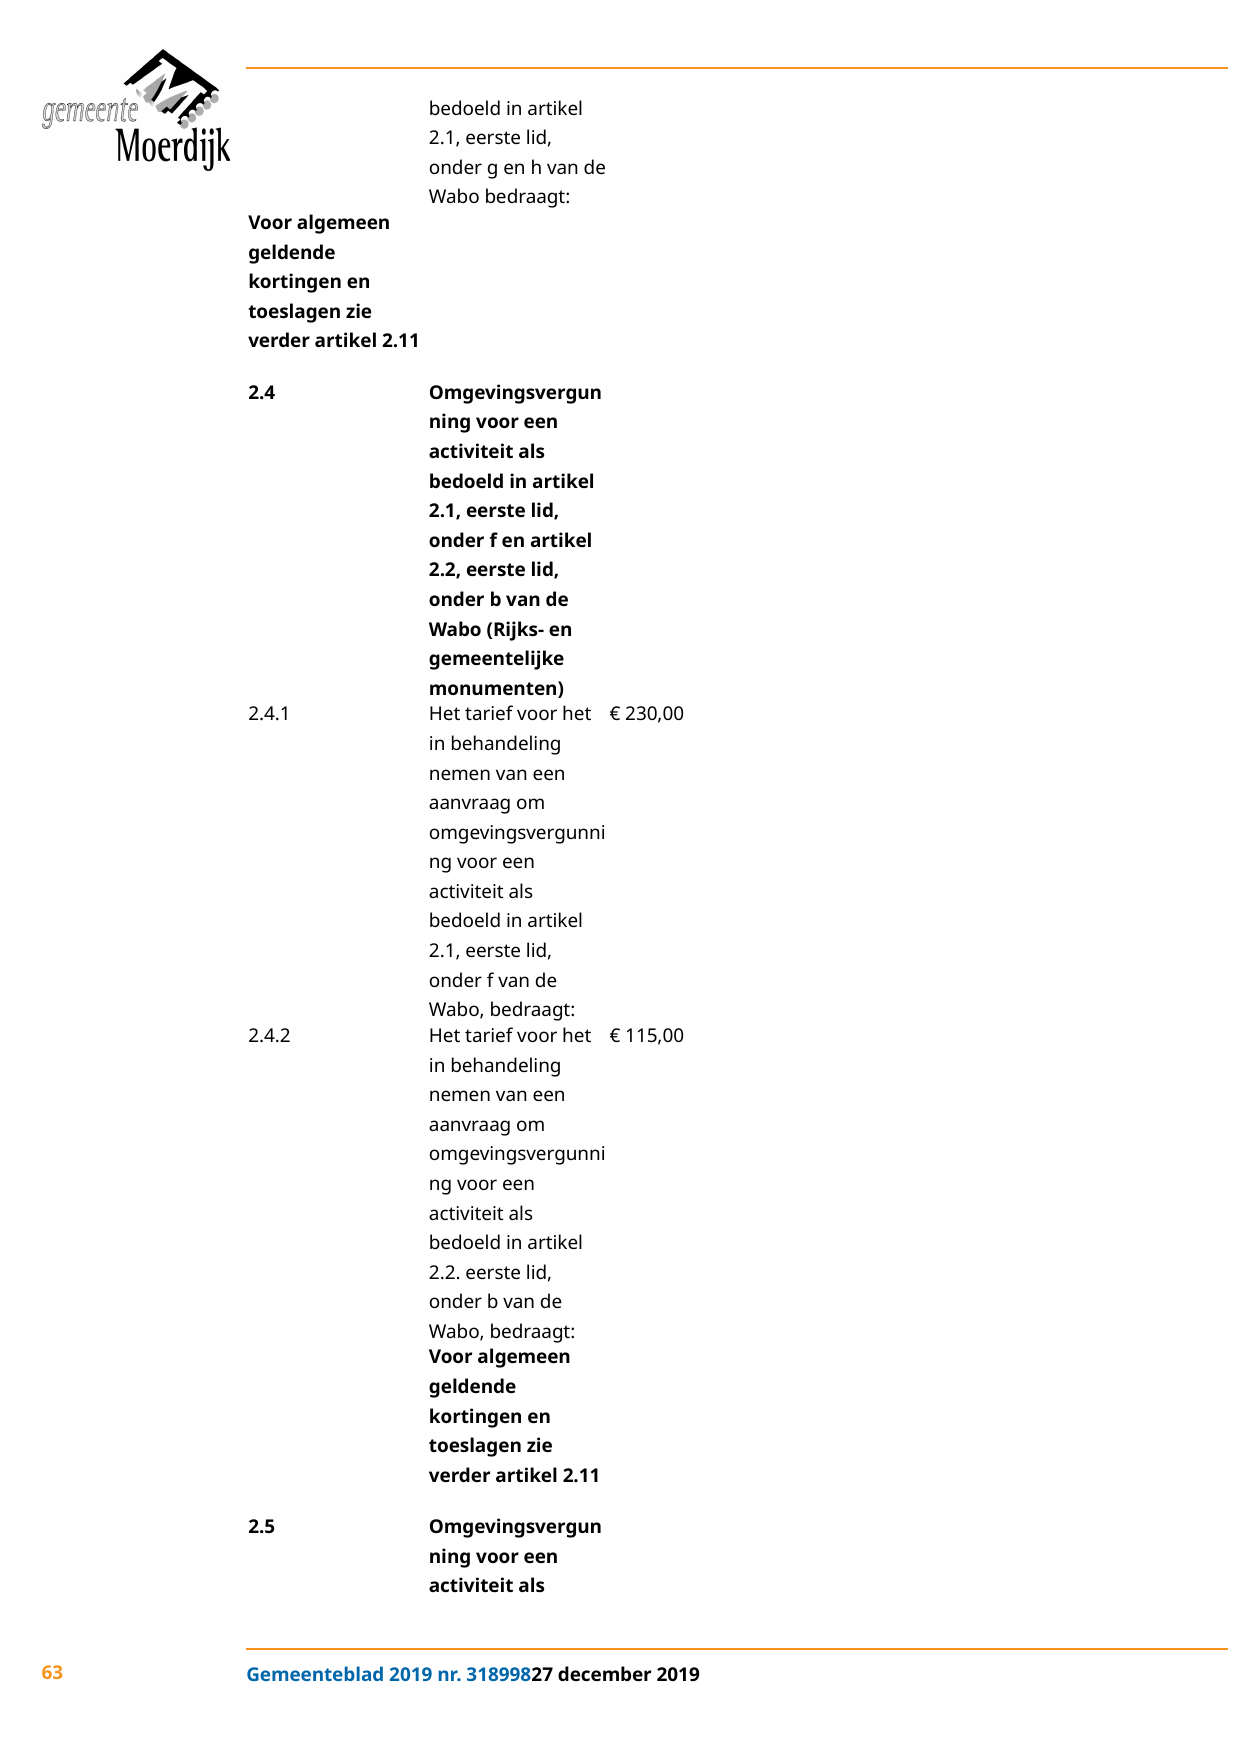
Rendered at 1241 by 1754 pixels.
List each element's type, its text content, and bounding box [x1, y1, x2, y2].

picture [41, 47, 231, 172]
table_cell 2.4 [248, 379, 429, 701]
table_cell 2.4.1 [248, 701, 429, 1022]
table_cell [248, 1488, 429, 1513]
table_cell Omgevingsvergunning voor een activiteit als bedoeld in artikel 2.1, eerste lid, onder f en artikel 2.2, eerste lid, onder b van de Wabo (Rijks- en gemeentelijke monumenten) [429, 379, 609, 701]
table_cell Het tarief voor het in behandeling nemen van een aanvraag om omgevingsvergunning voor een activiteit als bedoeld in artikel 2.1, eerste lid, onder f van de Wabo, bedraagt: [429, 701, 609, 1022]
table_cell [609, 1344, 790, 1488]
table_cell Voor algemeen geldende kortingen en toeslagen zie verder artikel 2.11 [248, 209, 429, 353]
table_cell [609, 379, 790, 701]
table_cell [248, 1344, 429, 1488]
table_cell Voor algemeen geldende kortingen en toeslagen zie verder artikel 2.11 [429, 1344, 609, 1488]
table_cell € 230,00 [609, 701, 790, 1022]
table_cell [248, 95, 429, 209]
table_cell Het tarief voor het in behandeling nemen van een aanvraag om omgevingsvergunning voor een activiteit als bedoeld in artikel 2.2. eerste lid, onder b van de Wabo, bedraagt: [429, 1022, 609, 1344]
table_cell [248, 353, 429, 379]
table_cell [609, 1514, 790, 1598]
table_cell bedoeld in artikel 2.1, eerste lid, onder g en h van de Wabo bedraagt: [429, 95, 609, 209]
table_cell 2.5 [248, 1514, 429, 1598]
table_cell 2.4.2 [248, 1022, 429, 1344]
table_cell [429, 353, 609, 379]
table_cell [429, 209, 609, 353]
table_cell € 115,00 [609, 1022, 790, 1344]
table_cell [609, 95, 790, 209]
table_cell Omgevingsvergunning voor een activiteit als [429, 1514, 609, 1598]
